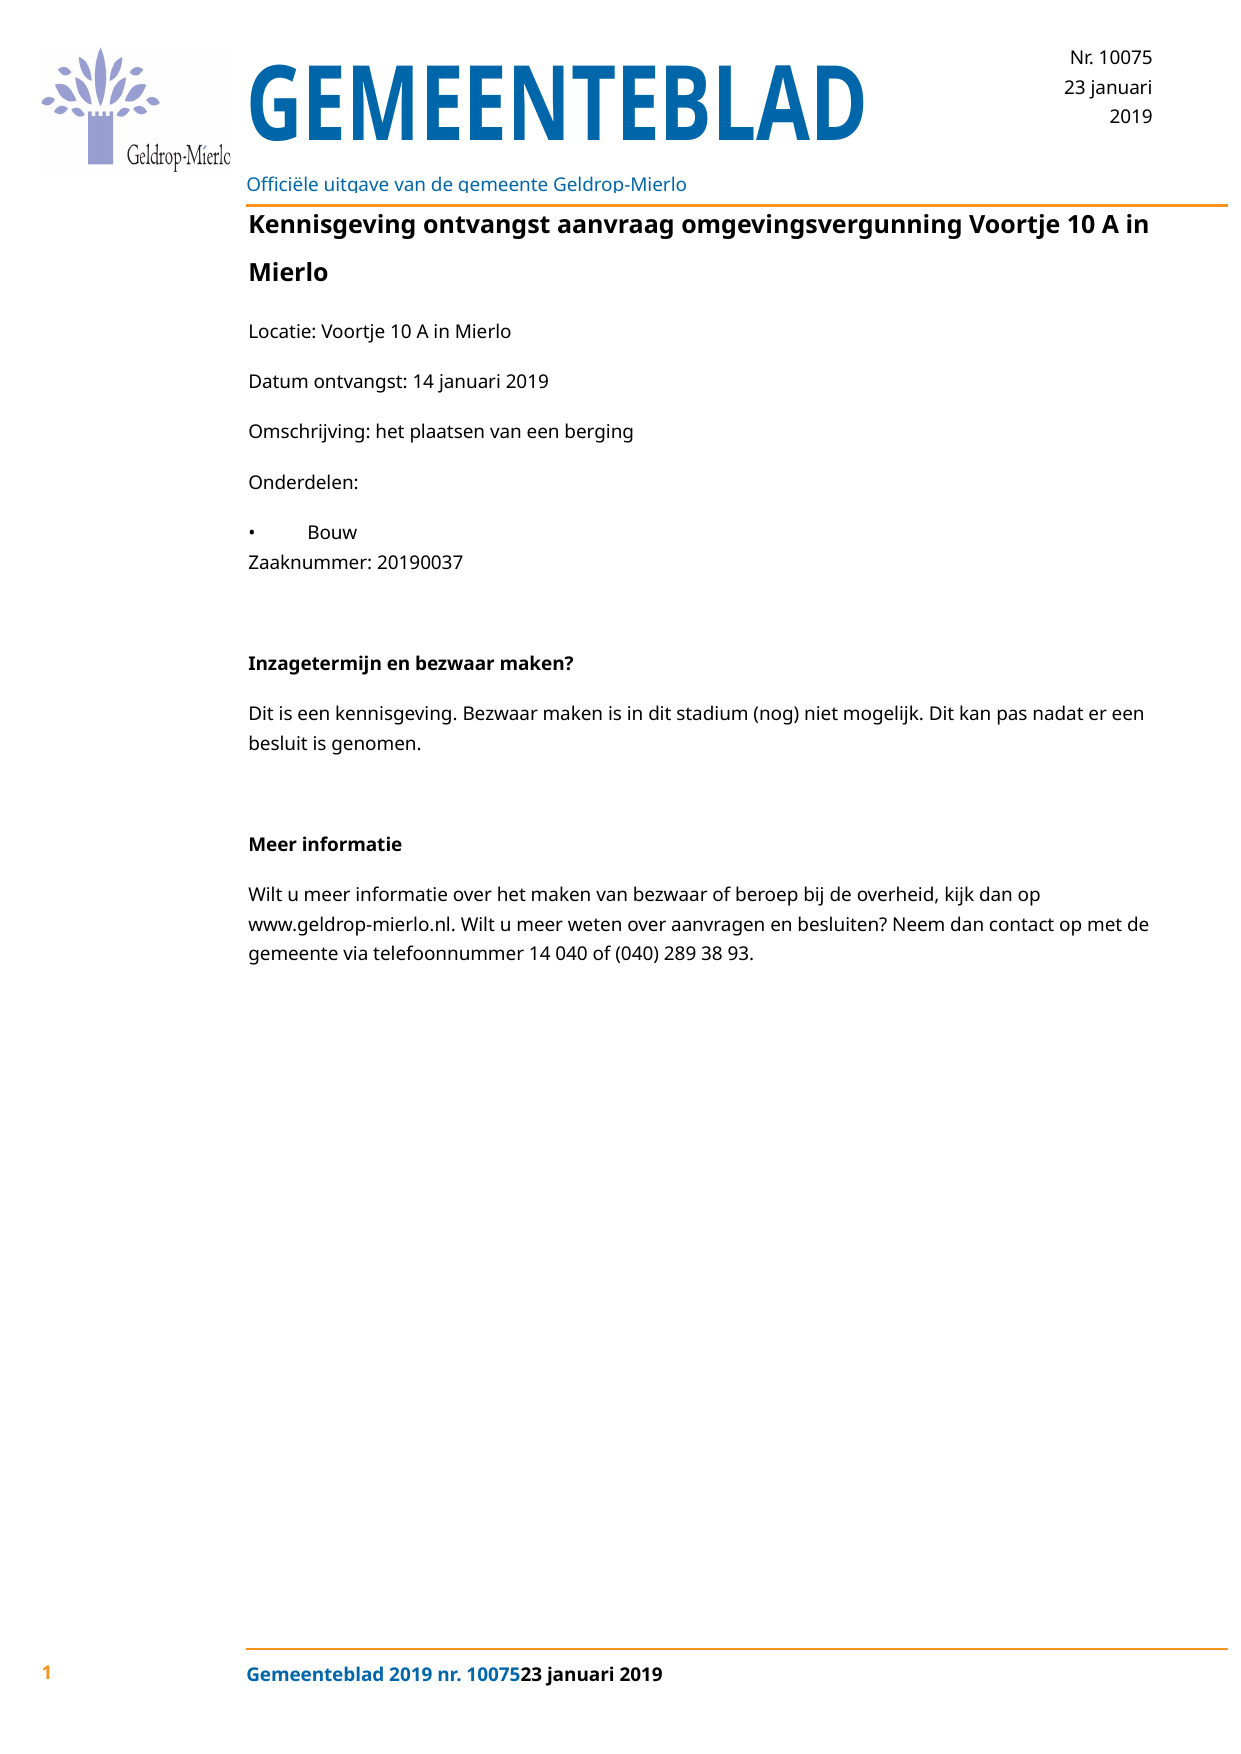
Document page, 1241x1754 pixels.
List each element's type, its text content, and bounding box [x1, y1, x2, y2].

text Locatie: Voortje 10 A in Mierlo [248, 318, 1152, 344]
list Bouw [248, 519, 1152, 545]
text Wilt u meer informatie over het maken van bezwaar of beroep bij de overheid, kijk dan op www.geldrop-mierlo.nl. Wilt u meer weten over aanvragen en besluiten? Neem dan contact op met de gemeente via telefoonnummer 14 040 of (040) 289 38 93. [248, 881, 1152, 966]
text Onderdelen: [248, 469, 1152, 495]
text Omschrijving: het plaatsen van een berging [248, 419, 1152, 444]
text Dit is een kennisgeving. Bezwaar maken is in dit stadium (nog) niet mogelijk. Dit kan pas nadat er een besluit is genomen. [248, 700, 1152, 756]
text Kennisgeving ontvangst aanvraag omgevingsvergunning Voortje 10 A in Mierlo [248, 207, 1152, 288]
text Zaaknummer: 20190037 [248, 549, 1152, 575]
picture [41, 47, 231, 172]
text Meer informatie [248, 831, 1152, 857]
text Inzagetermijn en bezwaar maken? [248, 650, 1152, 676]
text Datum ontvangst: 14 januari 2019 [248, 368, 1152, 394]
